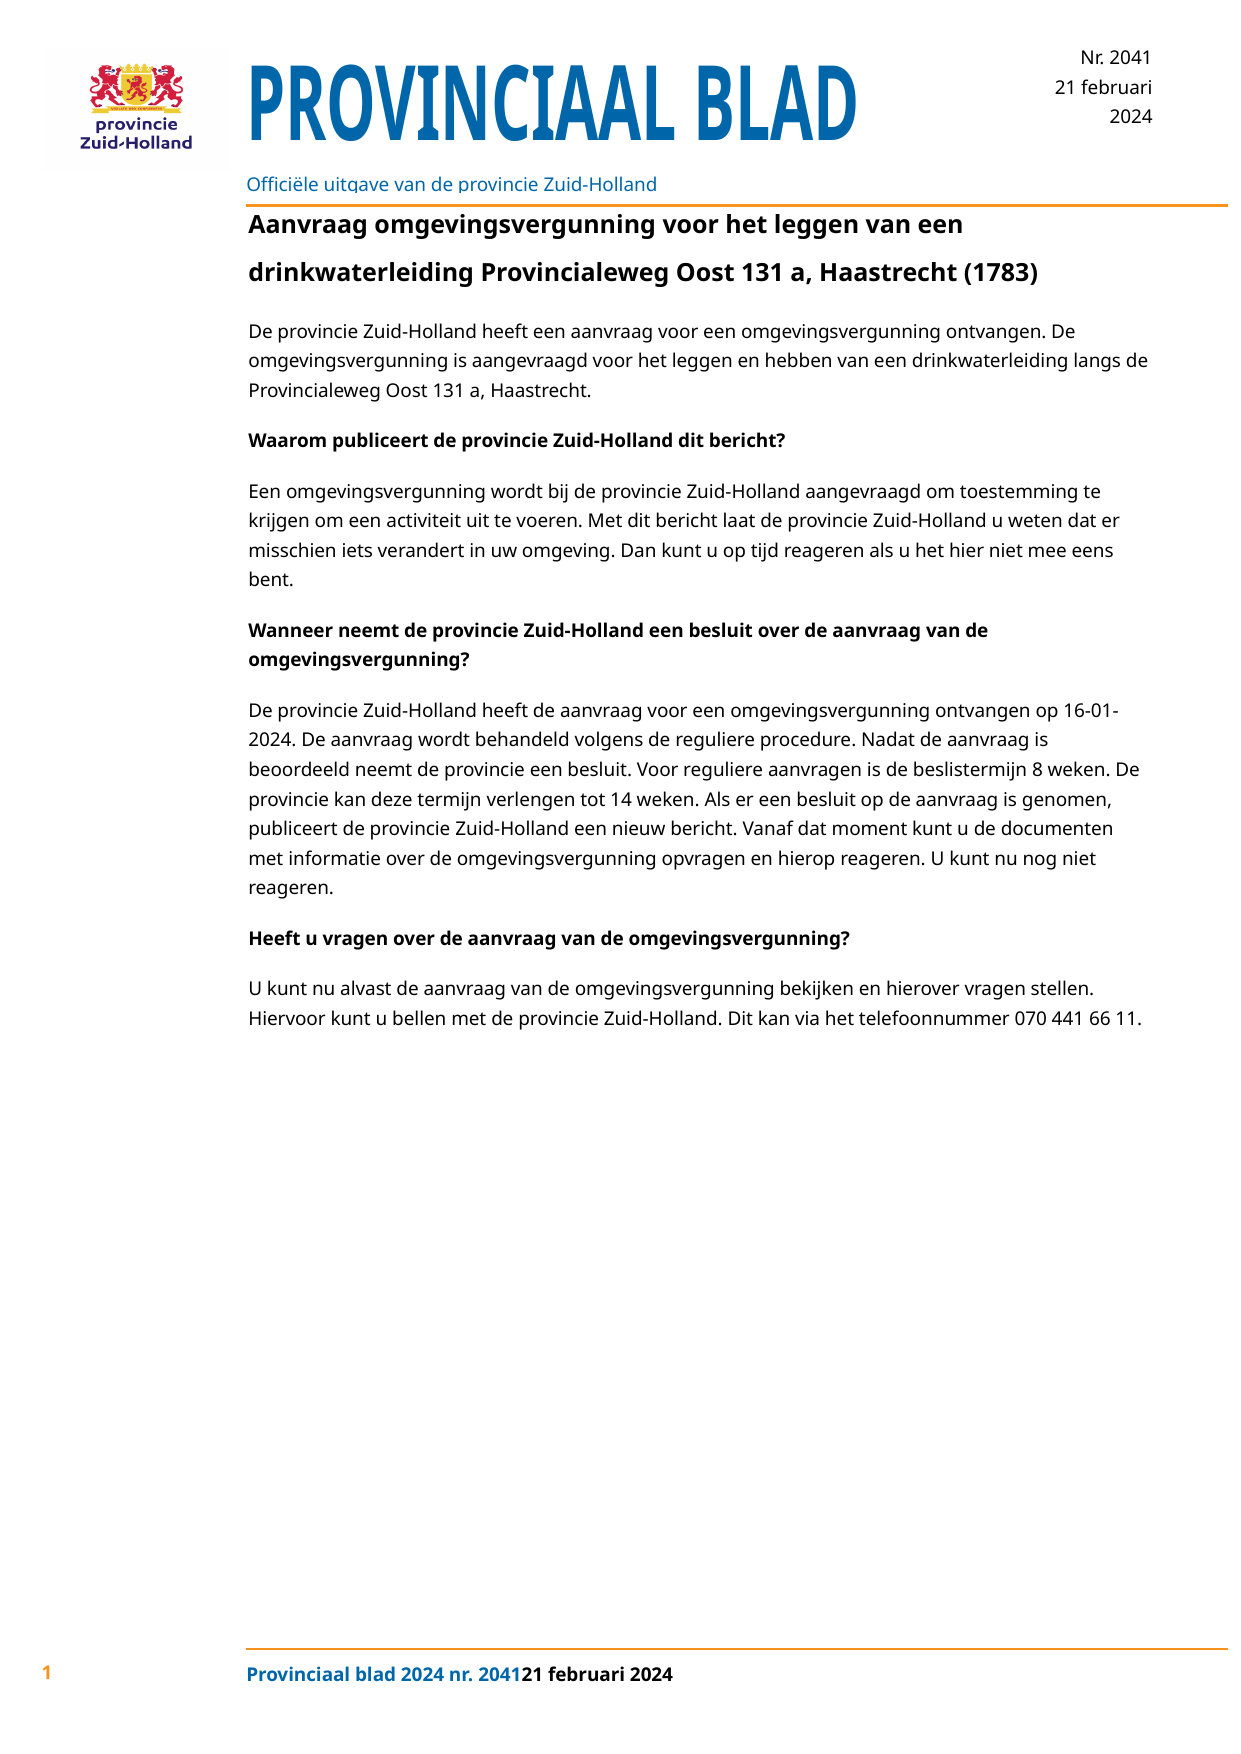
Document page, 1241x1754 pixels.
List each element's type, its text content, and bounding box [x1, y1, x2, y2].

text De provincie Zuid-Holland heeft de aanvraag voor een omgevingsvergunning ontvangen op 16-01-2024. De aanvraag wordt behandeld volgens de reguliere procedure. Nadat de aanvraag is beoordeeld neemt de provincie een besluit. Voor reguliere aanvragen is de beslistermijn 8 weken. De provincie kan deze termijn verlengen tot 14 weken. Als er een besluit op de aanvraag is genomen, publiceert de provincie Zuid-Holland een nieuw bericht. Vanaf dat moment kunt u de documenten met informatie over de omgevingsvergunning opvragen en hierop reageren. U kunt nu nog niet reageren. [248, 697, 1152, 900]
picture [41, 47, 231, 172]
text De provincie Zuid-Holland heeft een aanvraag voor een omgevingsvergunning ontvangen. De omgevingsvergunning is aangevraagd voor het leggen en hebben van een drinkwaterleiding langs de Provincialeweg Oost 131 a, Haastrecht. [248, 318, 1152, 403]
text Waarom publiceert de provincie Zuid-Holland dit bericht? [248, 427, 1152, 453]
text Heeft u vragen over de aanvraag van de omgevingsvergunning? [248, 925, 1152, 951]
text Wanneer neemt de provincie Zuid-Holland een besluit over de aanvraag van de omgevingsvergunning? [248, 617, 1152, 672]
text U kunt nu alvast de aanvraag van de omgevingsvergunning bekijken en hierover vragen stellen. Hiervoor kunt u bellen met de provincie Zuid-Holland. Dit kan via het telefoonnummer 070 441 66 11. [248, 975, 1152, 1031]
text Een omgevingsvergunning wordt bij de provincie Zuid-Holland aangevraagd om toestemming te krijgen om een activiteit uit te voeren. Met dit bericht laat de provincie Zuid-Holland u weten dat er misschien iets verandert in uw omgeving. Dan kunt u op tijd reageren als u het hier niet mee eens bent. [248, 478, 1152, 592]
text Aanvraag omgevingsvergunning voor het leggen van een drinkwaterleiding Provincialeweg Oost 131 a, Haastrecht (1783) [248, 207, 1152, 288]
